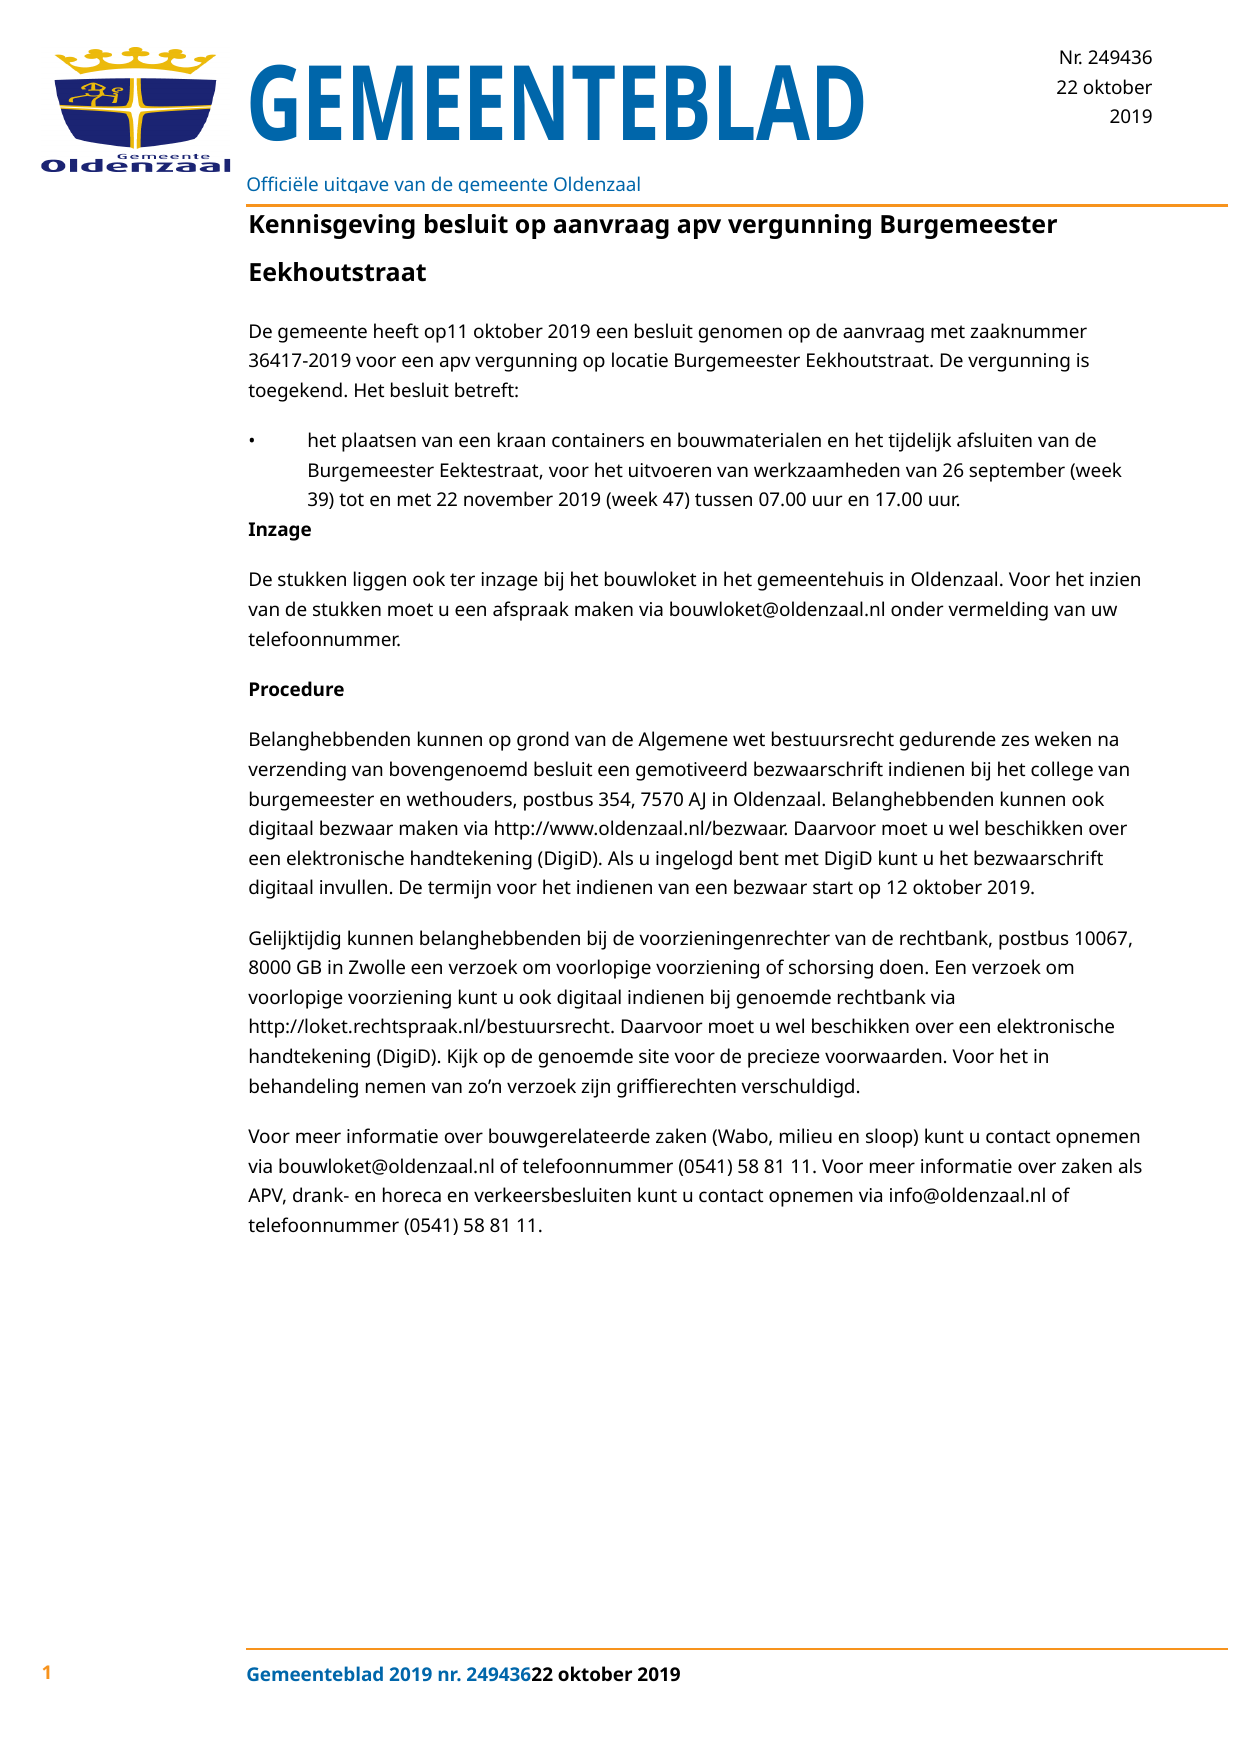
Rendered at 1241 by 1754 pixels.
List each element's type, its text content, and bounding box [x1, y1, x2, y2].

text De gemeente heeft op11 oktober 2019 een besluit genomen op de aanvraag met zaaknummer 36417-2019 voor een apv vergunning op locatie Burgemeester Eekhoutstraat. De vergunning is toegekend. Het besluit betreft: [248, 318, 1152, 403]
text Procedure [248, 676, 1152, 702]
text Belanghebbenden kunnen op grond van de Algemene wet bestuursrecht gedurende zes weken na verzending van bovengenoemd besluit een gemotiveerd bezwaarschrift indienen bij het college van burgemeester en wethouders, postbus 354, 7570 AJ in Oldenzaal. Belanghebbenden kunnen ook digitaal bezwaar maken via http://www.oldenzaal.nl/bezwaar. Daarvoor moet u wel beschikken over een elektronische handtekening (DigiD). Als u ingelogd bent met DigiD kunt u het bezwaarschrift digitaal invullen. De termijn voor het indienen van een bezwaar start op 12 oktober 2019. [248, 727, 1152, 900]
list het plaatsen van een kraan containers en bouwmaterialen en het tijdelijk afsluiten van de Burgemeester Eektestraat, voor het uitvoeren van werkzaamheden van 26 september (week 39) tot en met 22 november 2019 (week 47) tussen 07.00 uur en 17.00 uur. [248, 427, 1152, 512]
picture [41, 47, 231, 172]
text Kennisgeving besluit op aanvraag apv vergunning Burgemeester Eekhoutstraat [248, 207, 1152, 288]
text Gelijktijdig kunnen belanghebbenden bij de voorzieningenrechter van de rechtbank, postbus 10067, 8000 GB in Zwolle een verzoek om voorlopige voorziening of schorsing doen. Een verzoek om voorlopige voorziening kunt u ook digitaal indienen bij genoemde rechtbank via http://loket.rechtspraak.nl/bestuursrecht. Daarvoor moet u wel beschikken over een elektronische handtekening (DigiD). Kijk op de genoemde site voor de precieze voorwaarden. Voor het in behandeling nemen van zo’n verzoek zijn griffierechten verschuldigd. [248, 925, 1152, 1099]
text Inzage [248, 516, 1152, 542]
text Voor meer informatie over bouwgerelateerde zaken (Wabo, milieu en sloop) kunt u contact opnemen via bouwloket@oldenzaal.nl of telefoonnummer (0541) 58 81 11. Voor meer informatie over zaken als APV, drank- en horeca en verkeersbesluiten kunt u contact opnemen via info@oldenzaal.nl of telefoonnummer (0541) 58 81 11. [248, 1123, 1152, 1238]
text De stukken liggen ook ter inzage bij het bouwloket in het gemeentehuis in Oldenzaal. Voor het inzien van de stukken moet u een afspraak maken via bouwloket@oldenzaal.nl onder vermelding van uw telefoonnummer. [248, 567, 1152, 652]
